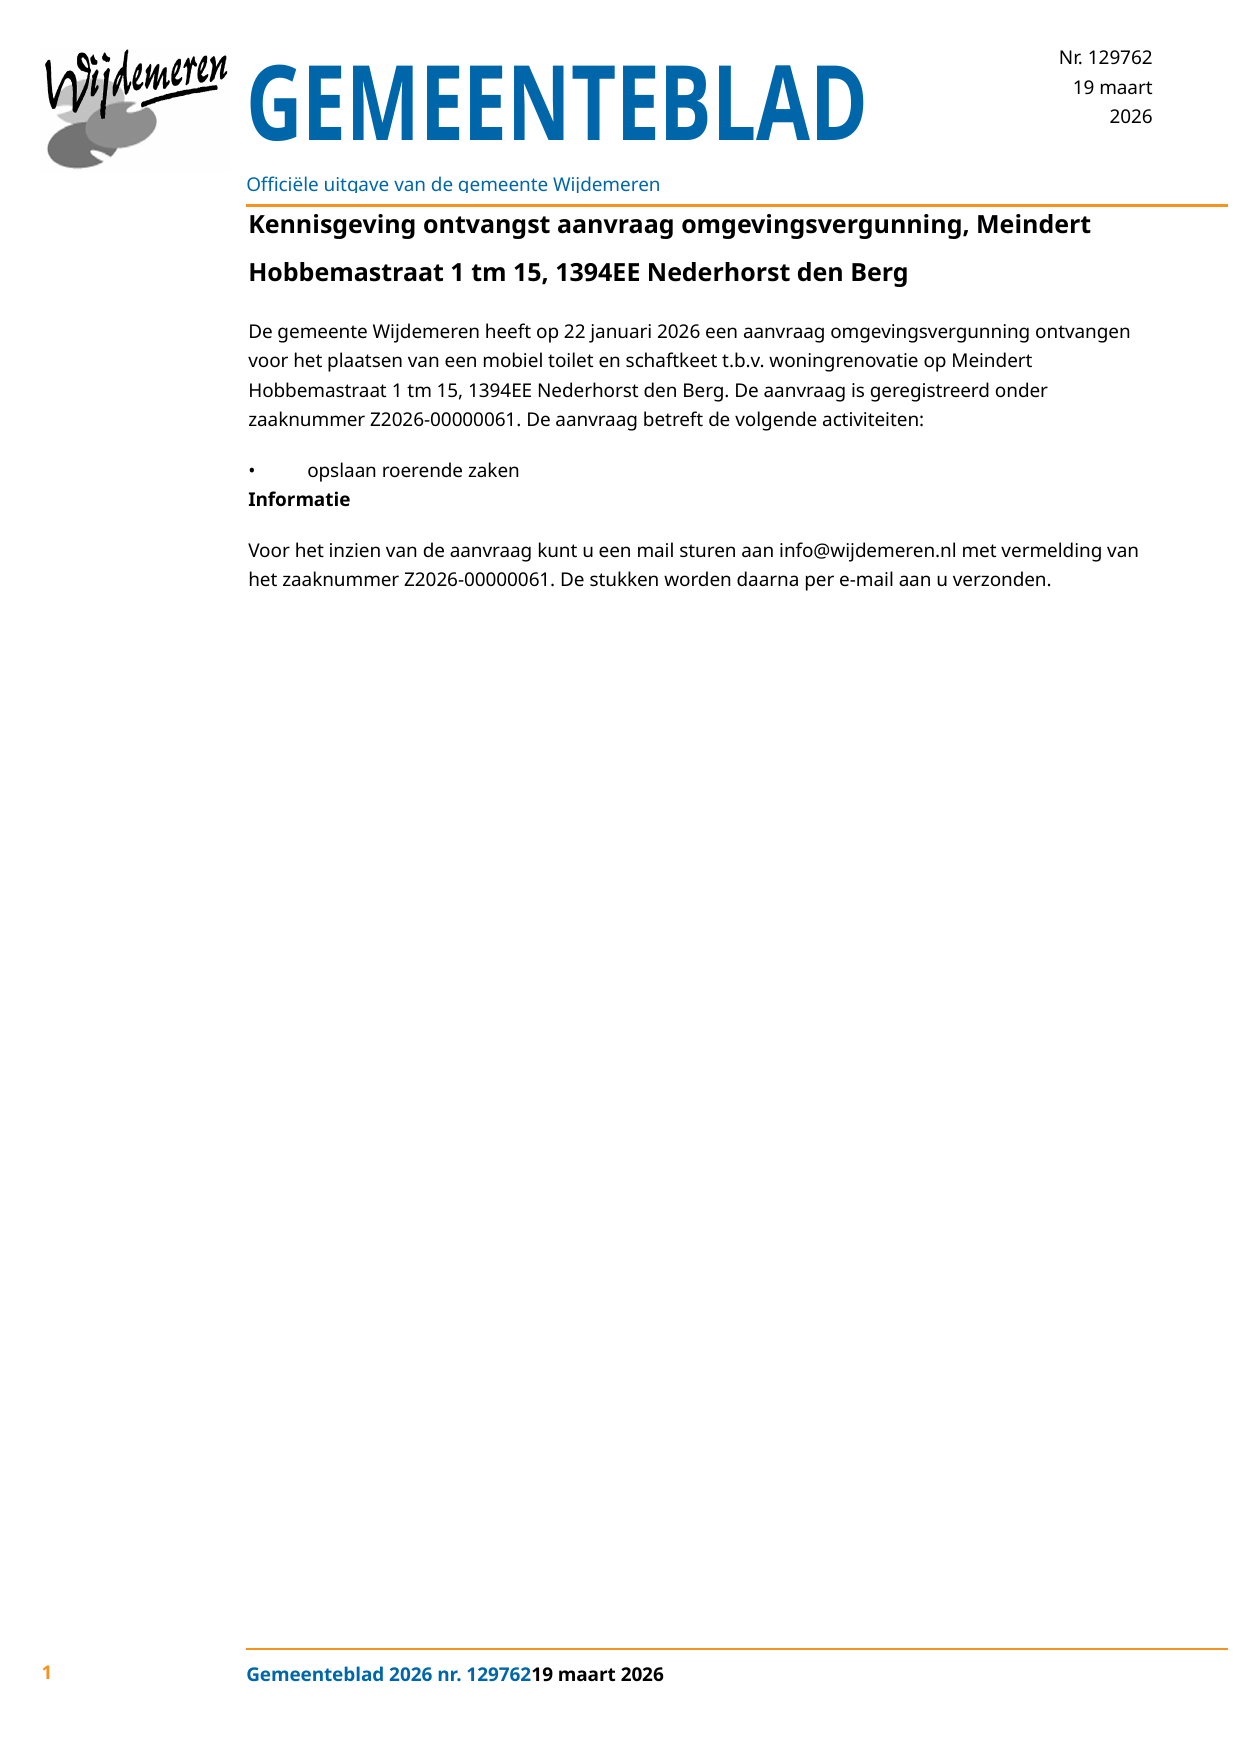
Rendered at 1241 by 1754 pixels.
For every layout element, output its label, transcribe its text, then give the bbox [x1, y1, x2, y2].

picture [41, 47, 231, 172]
text Kennisgeving ontvangst aanvraag omgevingsvergunning, Meindert Hobbemastraat 1 tm 15, 1394EE Nederhorst den Berg [248, 207, 1152, 288]
text Informatie [248, 487, 1152, 512]
text Voor het inzien van de aanvraag kunt u een mail sturen aan info@wijdemeren.nl met vermelding van het zaaknummer Z2026-00000061. De stukken worden daarna per e-mail aan u verzonden. [248, 537, 1152, 592]
list opslaan roerende zaken [248, 457, 1152, 483]
text De gemeente Wijdemeren heeft op 22 januari 2026 een aanvraag omgevingsvergunning ontvangen voor het plaatsen van een mobiel toilet en schaftkeet t.b.v. woningrenovatie op Meindert Hobbemastraat 1 tm 15, 1394EE Nederhorst den Berg. De aanvraag is geregistreerd onder zaaknummer Z2026-00000061. De aanvraag betreft de volgende activiteiten: [248, 318, 1152, 432]
